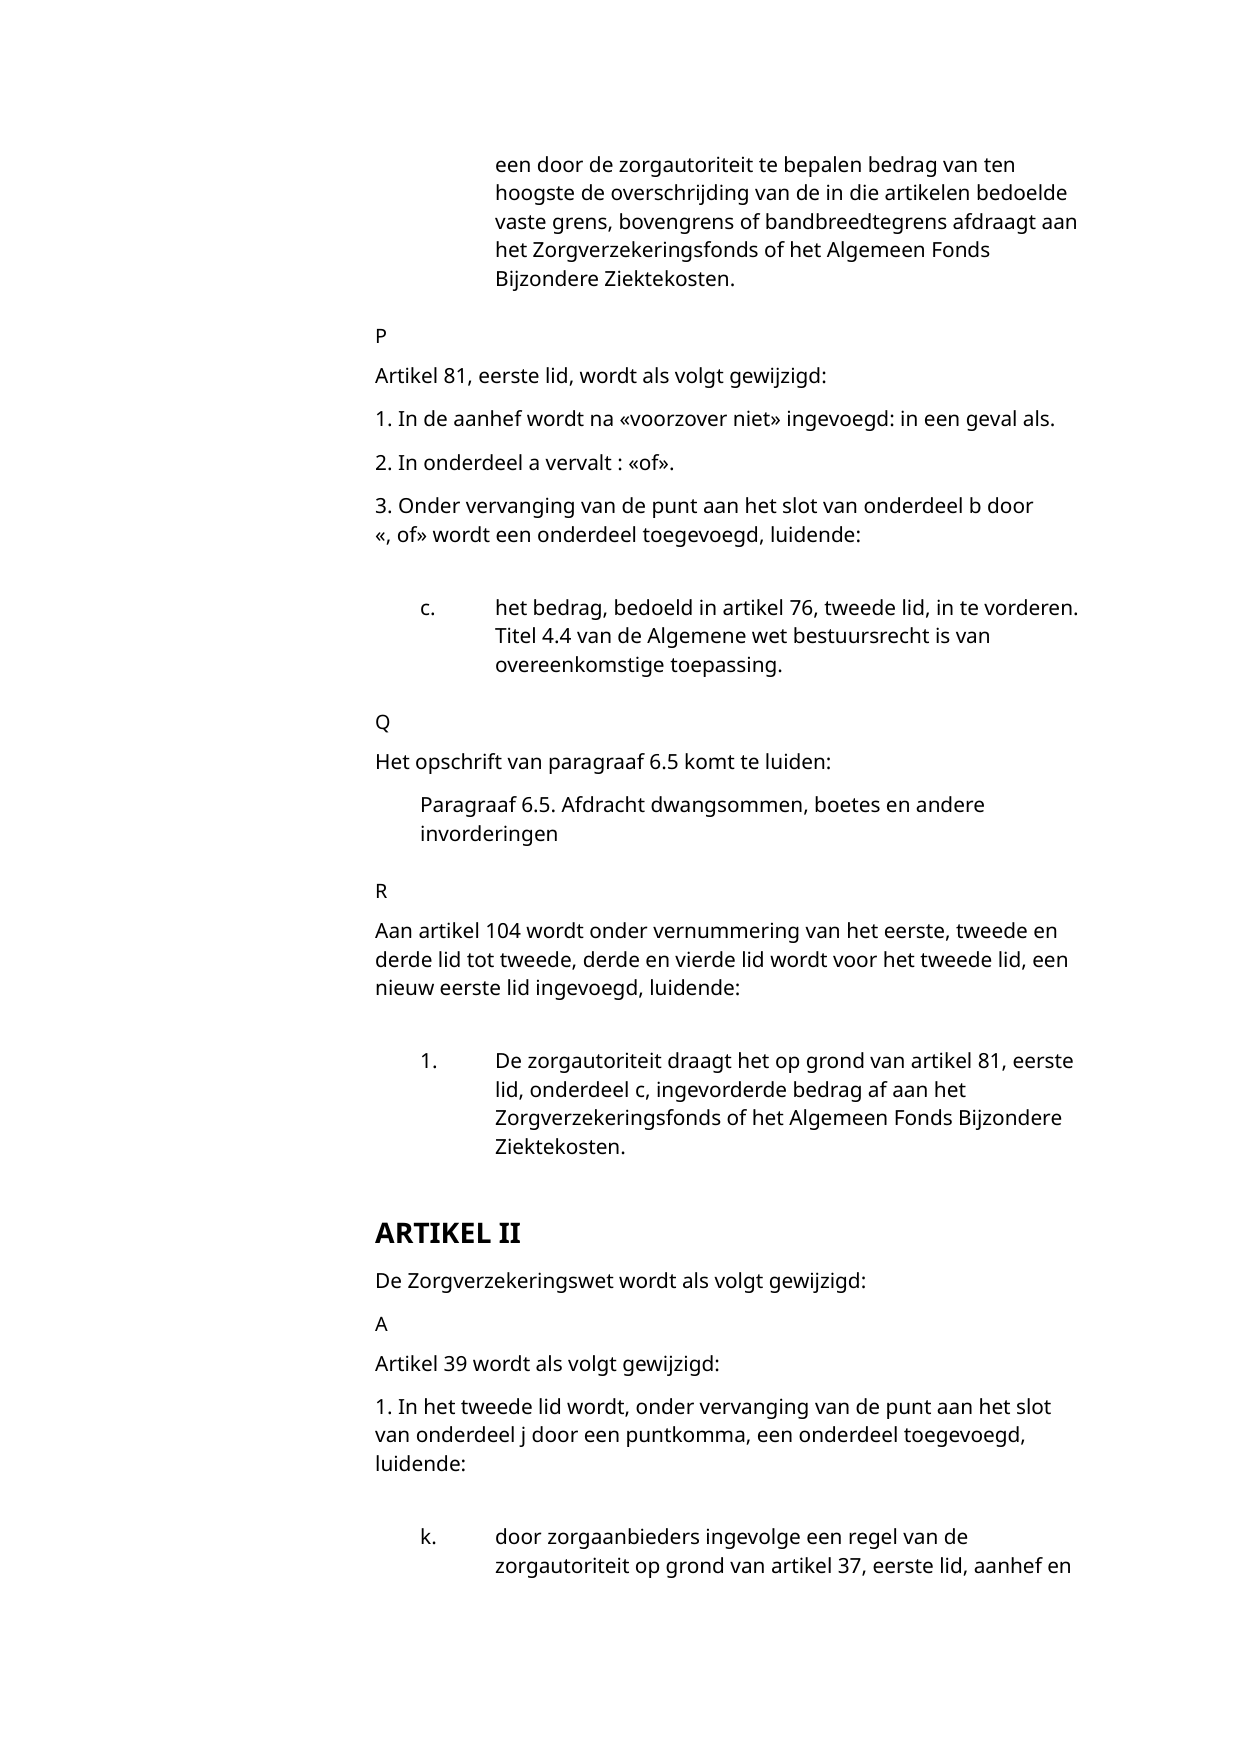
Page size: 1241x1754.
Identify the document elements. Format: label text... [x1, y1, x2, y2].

text 2. In onderdeel a vervalt : «of». [375, 448, 1090, 476]
text Q [375, 708, 1090, 735]
text De Zorgverzekeringswet wordt als volgt gewijzigd: [375, 1266, 1090, 1295]
text A [375, 1310, 1090, 1337]
subtitle ARTIKEL II [375, 1213, 1090, 1251]
text 1. In de aanhef wordt na «voorzover niet» ingevoegd: in een geval als. [375, 404, 1090, 433]
subtitle Paragraaf 6.5. Afdracht dwangsommen, boetes en andere invorderingen [420, 791, 1090, 847]
text Het opschrift van paragraaf 6.5 komt te luiden: [375, 747, 1090, 776]
text P [375, 322, 1090, 349]
text R [375, 877, 1090, 904]
list door zorgaanbieders ingevolge een regel van de zorgautoriteit op grond van artikel 37, eerste lid, aanhef en [420, 1522, 1090, 1579]
list een door de zorgautoriteit te bepalen bedrag van ten hoogste de overschrijding van de in die artikelen bedoelde vaste grens, bovengrens of bandbreedtegrens afdraagt aan het Zorgverzekeringsfonds of het Algemeen Fonds Bijzondere Ziektekosten. [420, 150, 1090, 292]
list De zorgautoriteit draagt het op grond van artikel 81, eerste lid, onderdeel c, ingevorderde bedrag af aan het Zorgverzekeringsfonds of het Algemeen Fonds Bijzondere Ziektekosten. [420, 1047, 1090, 1160]
text Artikel 81, eerste lid, wordt als volgt gewijzigd: [375, 361, 1090, 389]
text Aan artikel 104 wordt onder vernummering van het eerste, tweede en derde lid tot tweede, derde en vierde lid wordt voor het tweede lid, een nieuw eerste lid ingevoegd, luidende: [375, 916, 1090, 1002]
text 3. Onder vervanging van de punt aan het slot van onderdeel b door «, of» wordt een onderdeel toegevoegd, luidende: [375, 491, 1090, 548]
list het bedrag, bedoeld in artikel 76, tweede lid, in te vorderen. Titel 4.4 van de Algemene wet bestuursrecht is van overeenkomstige toepassing. [420, 593, 1090, 678]
text 1. In het tweede lid wordt, onder vervanging van de punt aan het slot van onderdeel j door een puntkomma, een onderdeel toegevoegd, luidende: [375, 1392, 1090, 1477]
text Artikel 39 wordt als volgt gewijzigd: [375, 1349, 1090, 1377]
